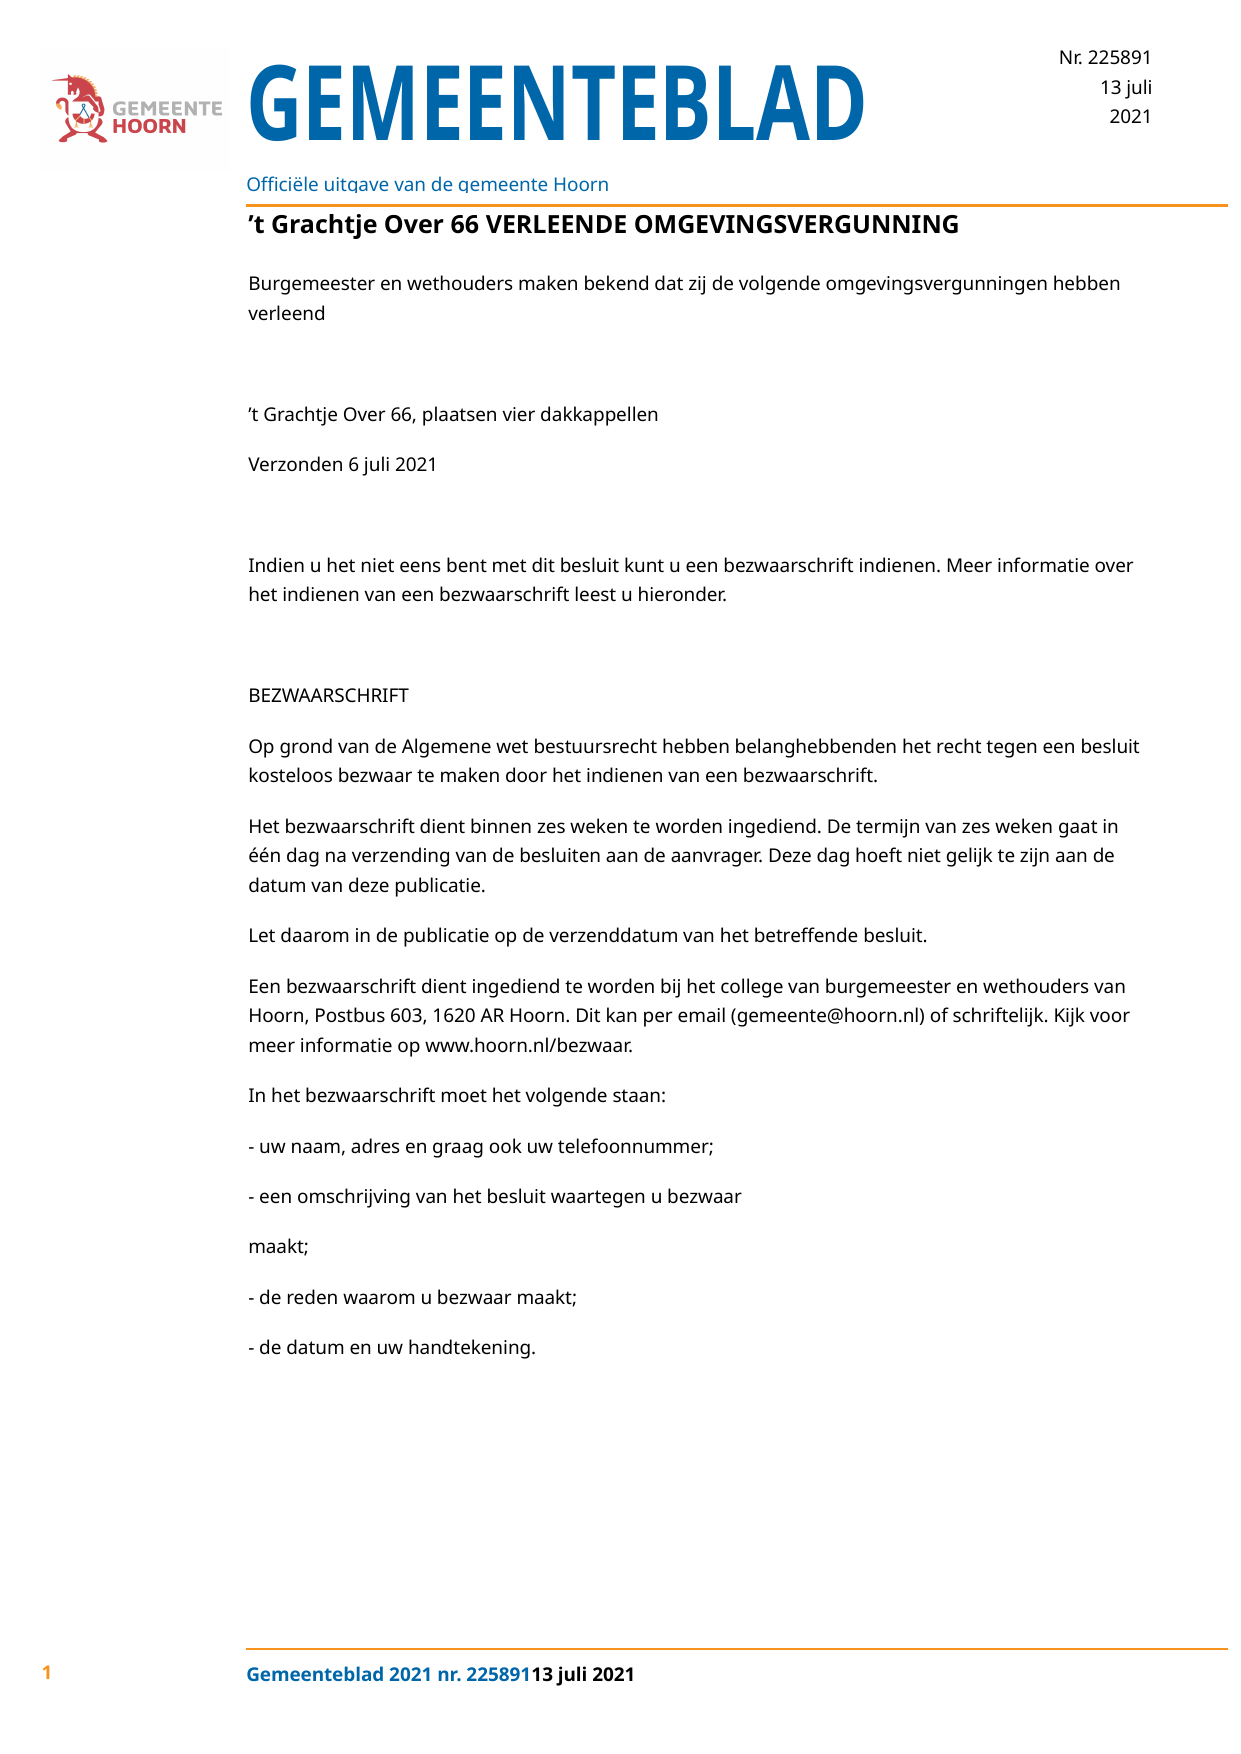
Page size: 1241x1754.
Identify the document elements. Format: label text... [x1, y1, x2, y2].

text maakt; [248, 1234, 1152, 1259]
text ’t Grachtje Over 66 VERLEENDE OMGEVINGSVERGUNNING [248, 207, 1152, 241]
picture [41, 47, 231, 172]
text In het bezwaarschrift moet het volgende staan: [248, 1082, 1152, 1108]
text Het bezwaarschrift dient binnen zes weken te worden ingediend. De termijn van zes weken gaat in één dag na verzending van de besluiten aan de aanvrager. Deze dag hoeft niet gelijk te zijn aan de datum van deze publicatie. [248, 813, 1152, 898]
text Indien u het niet eens bent met dit besluit kunt u een bezwaarschrift indienen. Meer informatie over het indienen van een bezwaarschrift leest u hieronder. [248, 552, 1152, 607]
text - uw naam, adres en graag ook uw telefoonnummer; [248, 1133, 1152, 1158]
text - de datum en uw handtekening. [248, 1334, 1152, 1360]
text BEZWAARSCHRIFT [248, 682, 1152, 708]
text Let daarom in de publicatie op de verzenddatum van het betreffende besluit. [248, 922, 1152, 948]
text - een omschrijving van het besluit waartegen u bezwaar [248, 1183, 1152, 1209]
text Op grond van de Algemene wet bestuursrecht hebben belanghebbenden het recht tegen een besluit kosteloos bezwaar te maken door het indienen van een bezwaarschrift. [248, 733, 1152, 788]
text Verzonden 6 juli 2021 [248, 451, 1152, 477]
text - de reden waarom u bezwaar maakt; [248, 1284, 1152, 1310]
text Burgemeester en wethouders maken bekend dat zij de volgende omgevingsvergunningen hebben verleend [248, 270, 1152, 326]
text Een bezwaarschrift dient ingediend te worden bij het college van burgemeester en wethouders van Hoorn, Postbus 603, 1620 AR Hoorn. Dit kan per email (gemeente@hoorn.nl) of schriftelijk. Kijk voor meer informatie op www.hoorn.nl/bezwaar. [248, 973, 1152, 1058]
text ’t Grachtje Over 66, plaatsen vier dakkappellen [248, 401, 1152, 426]
